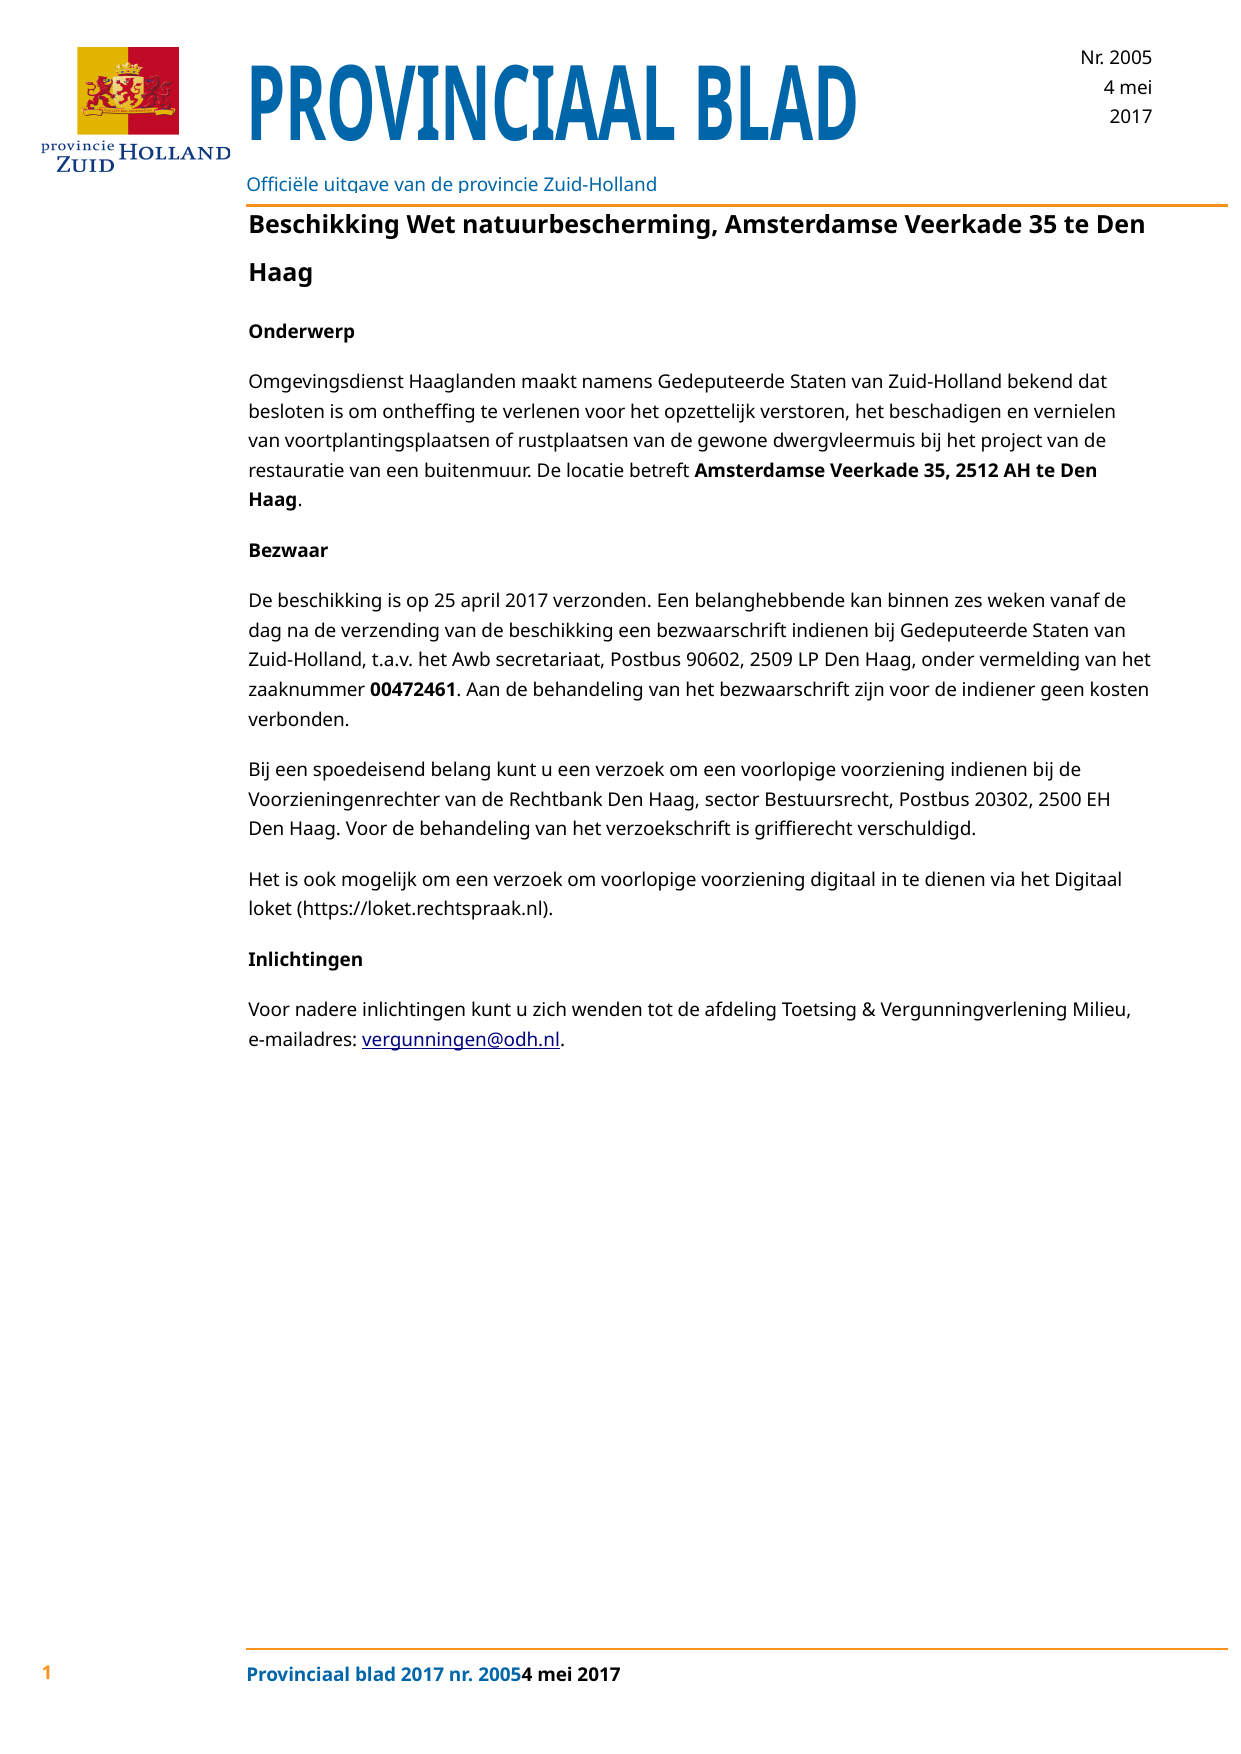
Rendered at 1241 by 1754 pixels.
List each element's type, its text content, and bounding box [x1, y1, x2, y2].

text Bezwaar [248, 537, 1152, 563]
text De beschikking is op 25 april 2017 verzonden. Een belanghebbende kan binnen zes weken vanaf de dag na de verzending van de beschikking een bezwaarschrift indienen bij Gedeputeerde Staten van Zuid-Holland, t.a.v. het Awb secretariaat, Postbus 90602, 2509 LP Den Haag, onder vermelding van het zaaknummer 00472461. Aan de behandeling van het bezwaarschrift zijn voor de indiener geen kosten verbonden. [248, 587, 1152, 732]
text Onderwerp [248, 318, 1152, 344]
text Omgevingsdienst Haaglanden maakt namens Gedeputeerde Staten van Zuid-Holland bekend dat besloten is om ontheffing te verlenen voor het opzettelijk verstoren, het beschadigen en vernielen van voortplantingsplaatsen of rustplaatsen van de gewone dwergvleermuis bij het project van de restauratie van een buitenmuur. De locatie betreft Amsterdamse Veerkade 35, 2512 AH te Den Haag. [248, 368, 1152, 512]
text Het is ook mogelijk om een verzoek om voorlopige voorziening digitaal in te dienen via het Digitaal loket (https://loket.rechtspraak.nl). [248, 866, 1152, 921]
text Inlichtingen [248, 946, 1152, 972]
text Voor nadere inlichtingen kunt u zich wenden tot de afdeling Toetsing & Vergunningverlening Milieu, e-mailadres: vergunningen@odh.nl. [248, 996, 1152, 1052]
text Beschikking Wet natuurbescherming, Amsterdamse Veerkade 35 te Den Haag [248, 207, 1152, 288]
text Bij een spoedeisend belang kunt u een verzoek om een voorlopige voorziening indienen bij de Voorzieningenrechter van de Rechtbank Den Haag, sector Bestuursrecht, Postbus 20302, 2500 EH Den Haag. Voor de behandeling van het verzoekschrift is griffierecht verschuldigd. [248, 756, 1152, 841]
picture [41, 47, 231, 172]
